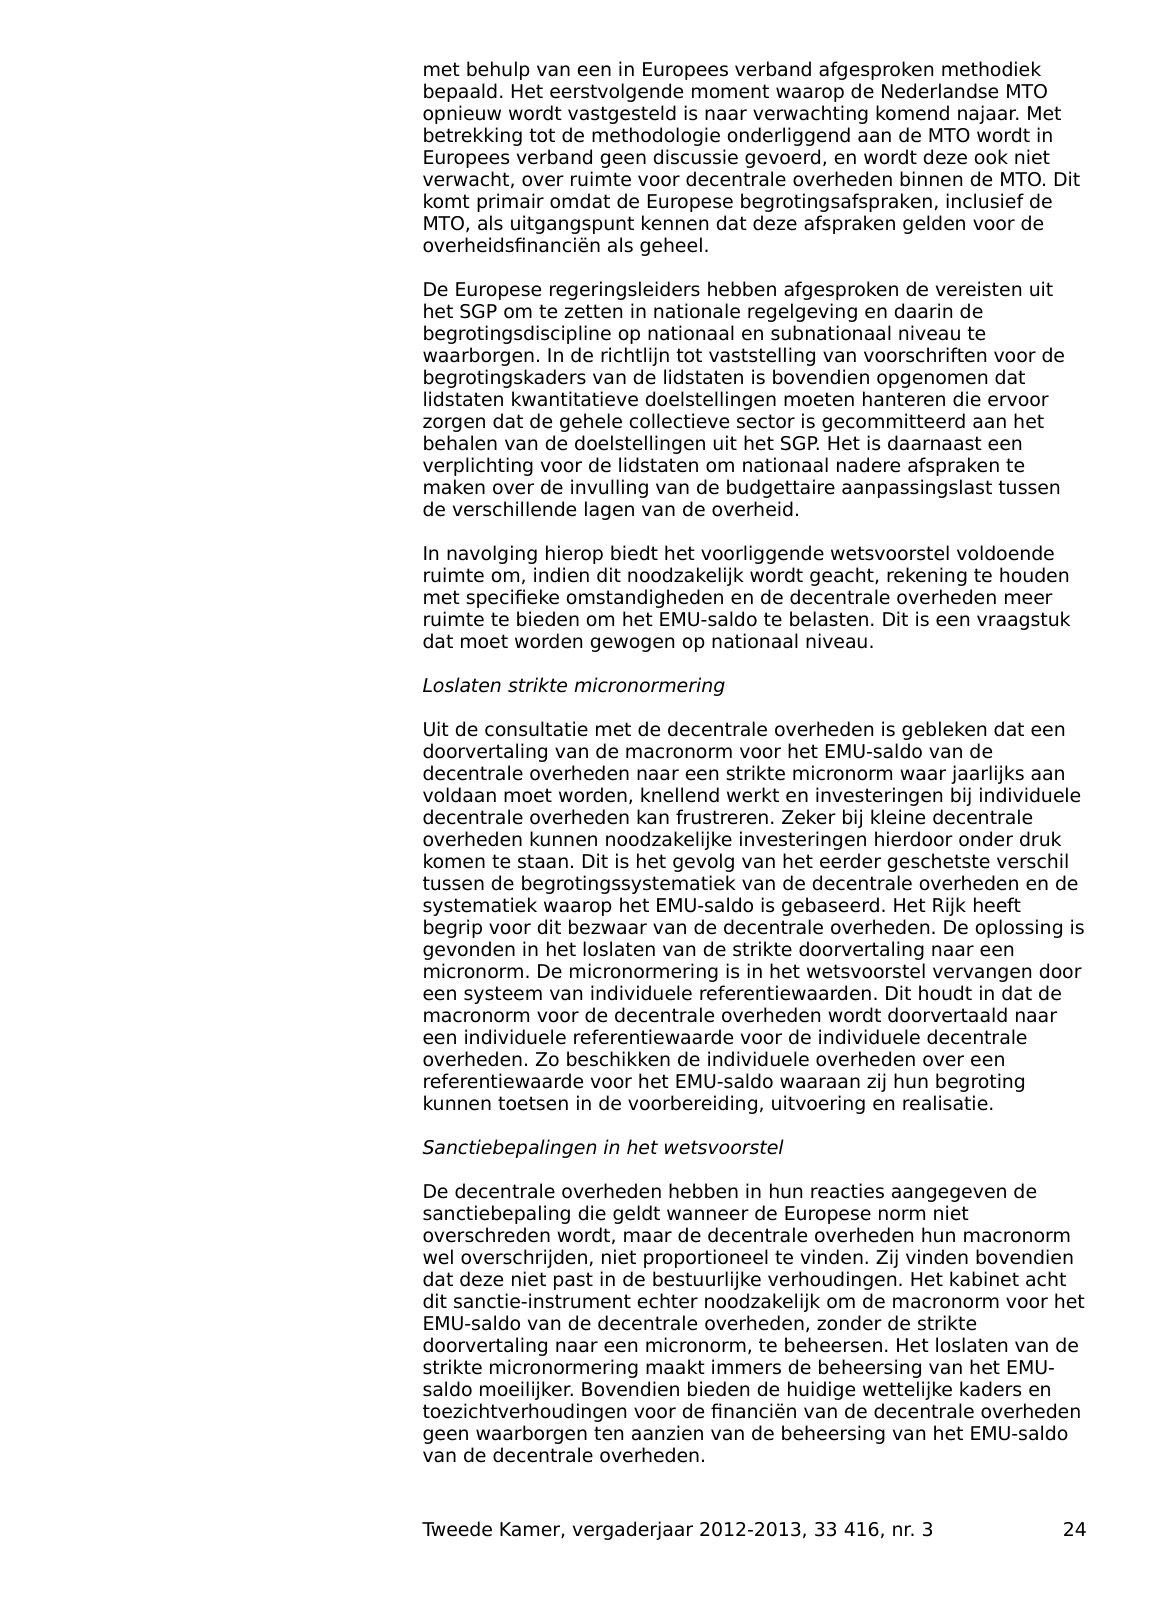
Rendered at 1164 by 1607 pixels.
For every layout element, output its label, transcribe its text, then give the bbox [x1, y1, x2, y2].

subtitle Loslaten strikte micronormering [422, 675, 1087, 697]
text In navolging hierop biedt het voorliggende wetsvoorstel voldoende ruimte om, indien dit noodzakelijk wordt geacht, rekening te houden met specifieke omstandigheden en de decentrale overheden meer ruimte te bieden om het EMU-saldo te belasten. Dit is een vraagstuk dat moet worden gewogen op nationaal niveau. [422, 543, 1087, 653]
text De decentrale overheden hebben in hun reacties aangegeven de sanctiebepaling die geldt wanneer de Europese norm niet overschreden wordt, maar de decentrale overheden hun macronorm wel overschrijden, niet proportioneel te vinden. Zij vinden bovendien dat deze niet past in de bestuurlijke verhoudingen. Het kabinet acht dit sanctie-instrument echter noodzakelijk om de macronorm voor het EMU-saldo van de decentrale overheden, zonder de strikte doorvertaling naar een micronorm, te beheersen. Het loslaten van de strikte micronormering maakt immers de beheersing van het EMU-saldo moeilijker. Bovendien bieden de huidige wettelijke kaders en toezichtverhoudingen voor de financiën van de decentrale overheden geen waarborgen ten aanzien van de beheersing van het EMU-saldo van de decentrale overheden. [422, 1181, 1087, 1467]
text Uit de consultatie met de decentrale overheden is gebleken dat een doorvertaling van de macronorm voor het EMU-saldo van de decentrale overheden naar een strikte micronorm waar jaarlijks aan voldaan moet worden, knellend werkt en investeringen bij individuele decentrale overheden kan frustreren. Zeker bij kleine decentrale overheden kunnen noodzakelijke investeringen hierdoor onder druk komen te staan. Dit is het gevolg van het eerder geschetste verschil tussen de begrotingssystematiek van de decentrale overheden en de systematiek waarop het EMU-saldo is gebaseerd. Het Rijk heeft begrip voor dit bezwaar van de decentrale overheden. De oplossing is gevonden in het loslaten van de strikte doorvertaling naar een micronorm. De micronormering is in het wetsvoorstel vervangen door een systeem van individuele referentiewaarden. Dit houdt in dat de macronorm voor de decentrale overheden wordt doorvertaald naar een individuele referentiewaarde voor de individuele decentrale overheden. Zo beschikken de individuele overheden over een referentiewaarde voor het EMU-saldo waaraan zij hun begroting kunnen toetsen in de voorbereiding, uitvoering en realisatie. [422, 719, 1087, 1115]
subtitle Sanctiebepalingen in het wetsvoorstel [422, 1137, 1087, 1159]
text De Europese regeringsleiders hebben afgesproken de vereisten uit het SGP om te zetten in nationale regelgeving en daarin de begrotingsdiscipline op nationaal en subnationaal niveau te waarborgen. In de richtlijn tot vaststelling van voorschriften voor de begrotingskaders van de lidstaten is bovendien opgenomen dat lidstaten kwantitatieve doelstellingen moeten hanteren die ervoor zorgen dat de gehele collectieve sector is gecommitteerd aan het behalen van de doelstellingen uit het SGP. Het is daarnaast een verplichting voor de lidstaten om nationaal nadere afspraken te maken over de invulling van de budgettaire aanpassingslast tussen de verschillende lagen van de overheid. [422, 279, 1087, 521]
text met behulp van een in Europees verband afgesproken methodiek bepaald. Het eerstvolgende moment waarop de Nederlandse MTO opnieuw wordt vastgesteld is naar verwachting komend najaar. Met betrekking tot de methodologie onderliggend aan de MTO wordt in Europees verband geen discussie gevoerd, en wordt deze ook niet verwacht, over ruimte voor decentrale overheden binnen de MTO. Dit komt primair omdat de Europese begrotingsafspraken, inclusief de MTO, als uitgangspunt kennen dat deze afspraken gelden voor de overheidsfinanciën als geheel. [422, 59, 1087, 257]
